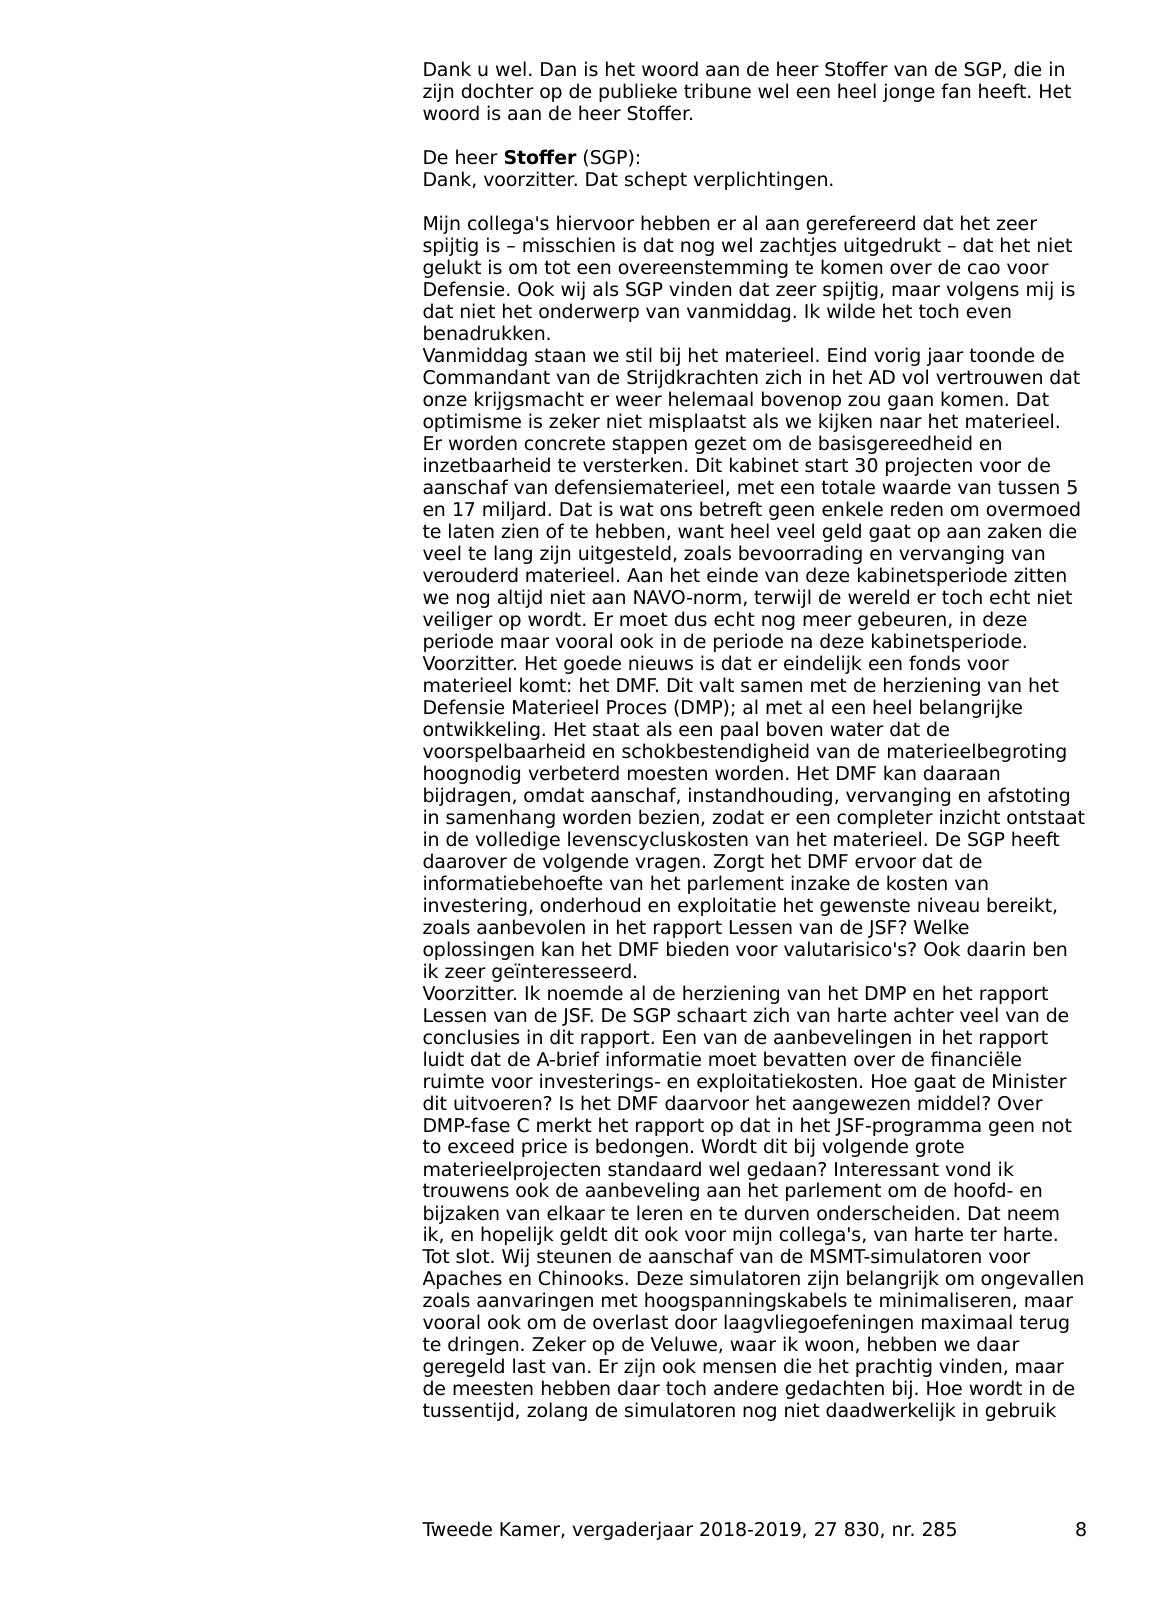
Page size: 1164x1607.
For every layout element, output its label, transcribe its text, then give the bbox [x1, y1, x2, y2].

text Vanmiddag staan we stil bij het materieel. Eind vorig jaar toonde de Commandant van de Strijdkrachten zich in het AD vol vertrouwen dat onze krijgsmacht er weer helemaal bovenop zou gaan komen. Dat optimisme is zeker niet misplaatst als we kijken naar het materieel. Er worden concrete stappen gezet om de basisgereedheid en inzetbaarheid te versterken. Dit kabinet start 30 projecten voor de aanschaf van defensiematerieel, met een totale waarde van tussen 5 en 17 miljard. Dat is wat ons betreft geen enkele reden om overmoed te laten zien of te hebben, want heel veel geld gaat op aan zaken die veel te lang zijn uitgesteld, zoals bevoorrading en vervanging van verouderd materieel. Aan het einde van deze kabinetsperiode zitten we nog altijd niet aan NAVO-norm, terwijl de wereld er toch echt niet veiliger op wordt. Er moet dus echt nog meer gebeuren, in deze periode maar vooral ook in de periode na deze kabinetsperiode. [422, 345, 1087, 653]
text Dank, voorzitter. Dat schept verplichtingen. [422, 169, 1087, 191]
text Voorzitter. Het goede nieuws is dat er eindelijk een fonds voor materieel komt: het DMF. Dit valt samen met de herziening van het Defensie Materieel Proces (DMP); al met al een heel belangrijke ontwikkeling. Het staat als een paal boven water dat de voorspelbaarheid en schokbestendigheid van de materieelbegroting hoognodig verbeterd moesten worden. Het DMF kan daaraan bijdragen, omdat aanschaf, instandhouding, vervanging en afstoting in samenhang worden bezien, zodat er een completer inzicht ontstaat in de volledige levenscycluskosten van het materieel. De SGP heeft daarover de volgende vragen. Zorgt het DMF ervoor dat de informatiebehoefte van het parlement inzake de kosten van investering, onderhoud en exploitatie het gewenste niveau bereikt, zoals aanbevolen in het rapport Lessen van de JSF? Welke oplossingen kan het DMF bieden voor valutarisico's? Ook daarin ben ik zeer geïnteresseerd. [422, 653, 1087, 983]
text Mijn collega's hiervoor hebben er al aan gerefereerd dat het zeer spijtig is – misschien is dat nog wel zachtjes uitgedrukt – dat het niet gelukt is om tot een overeenstemming te komen over de cao voor Defensie. Ook wij als SGP vinden dat zeer spijtig, maar volgens mij is dat niet het onderwerp van vanmiddag. Ik wilde het toch even benadrukken. [422, 213, 1087, 345]
text Dank u wel. Dan is het woord aan de heer Stoffer van de SGP, die in zijn dochter op de publieke tribune wel een heel jonge fan heeft. Het woord is aan de heer Stoffer. [422, 59, 1087, 125]
text Tot slot. Wij steunen de aanschaf van de MSMT-simulatoren voor Apaches en Chinooks. Deze simulatoren zijn belangrijk om ongevallen zoals aanvaringen met hoogspanningskabels te minimaliseren, maar vooral ook om de overlast door laagvliegoefeningen maximaal terug te dringen. Zeker op de Veluwe, waar ik woon, hebben we daar geregeld last van. Er zijn ook mensen die het prachtig vinden, maar de meesten hebben daar toch andere gedachten bij. Hoe wordt in de tussentijd, zolang de simulatoren nog niet daadwerkelijk in gebruik [422, 1246, 1087, 1422]
text Voorzitter. Ik noemde al de herziening van het DMP en het rapport Lessen van de JSF. De SGP schaart zich van harte achter veel van de conclusies in dit rapport. Een van de aanbevelingen in het rapport luidt dat de A-brief informatie moet bevatten over de financiële ruimte voor investerings- en exploitatiekosten. Hoe gaat de Minister dit uitvoeren? Is het DMF daarvoor het aangewezen middel? Over DMP-fase C merkt het rapport op dat in het JSF-programma geen not to exceed price is bedongen. Wordt dit bij volgende grote materieelprojecten standaard wel gedaan? Interessant vond ik trouwens ook de aanbeveling aan het parlement om de hoofd- en bijzaken van elkaar te leren en te durven onderscheiden. Dat neem ik, en hopelijk geldt dit ook voor mijn collega's, van harte ter harte. [422, 983, 1087, 1246]
text De heer Stoffer (SGP): [422, 147, 1087, 169]
